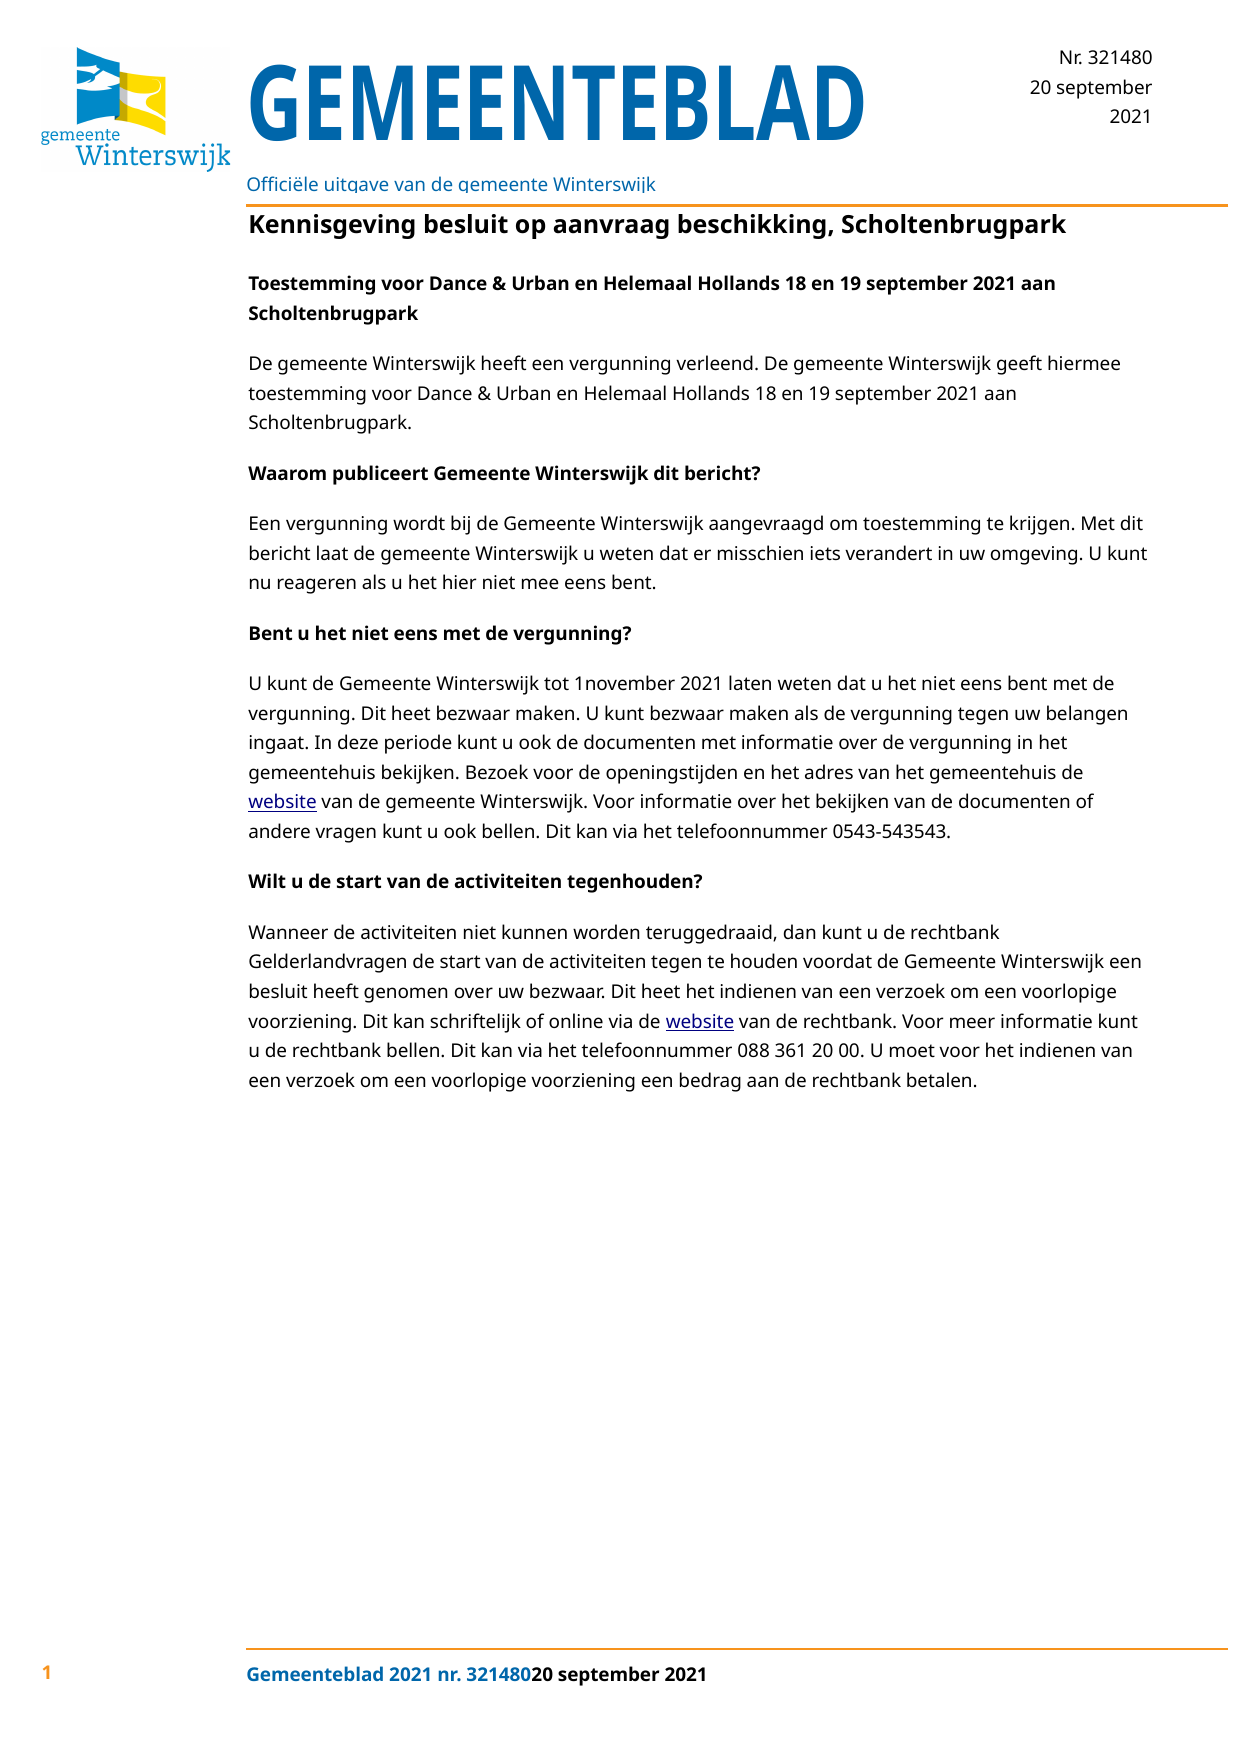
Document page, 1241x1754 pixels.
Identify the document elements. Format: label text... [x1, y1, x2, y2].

text Wilt u de start van de activiteiten tegenhouden? [248, 869, 1152, 894]
picture [225, 153, 231, 162]
text U kunt de Gemeente Winterswijk tot 1november 2021 laten weten dat u het niet eens bent met de vergunning. Dit heet bezwaar maken. U kunt bezwaar maken als de vergunning tegen uw belangen ingaat. In deze periode kunt u ook de documenten met informatie over de vergunning in het gemeentehuis bekijken. Bezoek voor de openingstijden en het adres van het gemeentehuis de website van de gemeente Winterswijk. Voor informatie over het bekijken van de documenten of andere vragen kunt u ook bellen. Dit kan via het telefoonnummer 0543-543543. [248, 670, 1152, 844]
text Een vergunning wordt bij de Gemeente Winterswijk aangevraagd om toestemming te krijgen. Met dit bericht laat de gemeente Winterswijk u weten dat er misschien iets verandert in uw omgeving. U kunt nu reageren als u het hier niet mee eens bent. [248, 510, 1152, 595]
text Toestemming voor Dance & Urban en Helemaal Hollands 18 en 19 september 2021 aan Scholtenbrugpark [248, 270, 1152, 326]
picture [41, 47, 231, 172]
text Wanneer de activiteiten niet kunnen worden teruggedraaid, dan kunt u de rechtbank Gelderlandvragen de start van de activiteiten tegen te houden voordat de Gemeente Winterswijk een besluit heeft genomen over uw bezwaar. Dit heet het indienen van een verzoek om een voorlopige voorziening. Dit kan schriftelijk of online via de website van de rechtbank. Voor meer informatie kunt u de rechtbank bellen. Dit kan via het telefoonnummer 088 361 20 00. U moet voor het indienen van een verzoek om een voorlopige voorziening een bedrag aan de rechtbank betalen. [248, 919, 1152, 1093]
text Bent u het niet eens met de vergunning? [248, 620, 1152, 646]
text Kennisgeving besluit op aanvraag beschikking, Scholtenbrugpark [248, 207, 1152, 241]
text De gemeente Winterswijk heeft een vergunning verleend. De gemeente Winterswijk geeft hiermee toestemming voor Dance & Urban en Helemaal Hollands 18 en 19 september 2021 aan Scholtenbrugpark. [248, 350, 1152, 435]
text Waarom publiceert Gemeente Winterswijk dit bericht? [248, 460, 1152, 486]
